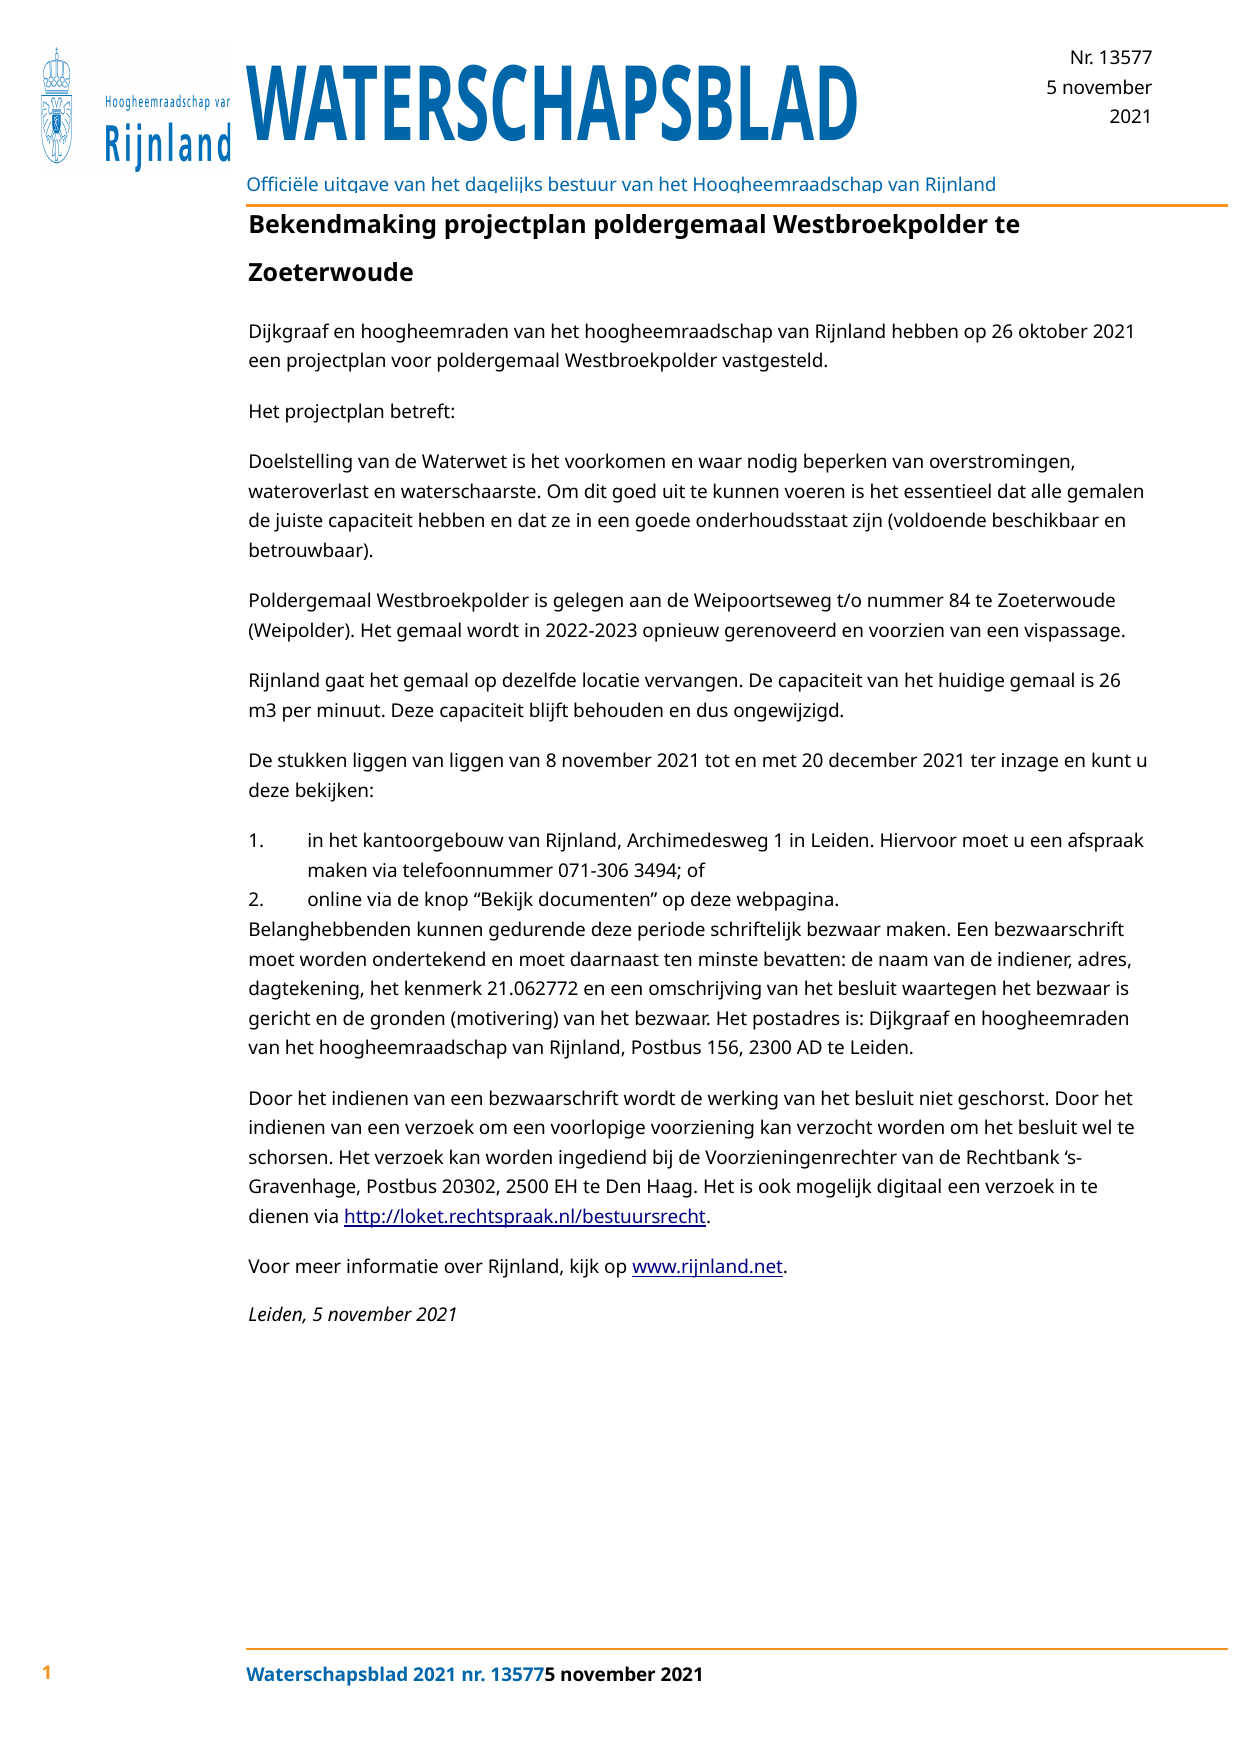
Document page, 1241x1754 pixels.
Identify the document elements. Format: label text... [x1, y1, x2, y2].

text Voor meer informatie over Rijnland, kijk op www.rijnland.net. [248, 1254, 1152, 1279]
text Bekendmaking projectplan poldergemaal Westbroekpolder te Zoeterwoude [248, 207, 1152, 288]
text Doelstelling van de Waterwet is het voorkomen en waar nodig beperken van overstromingen, wateroverlast en waterschaarste. Om dit goed uit te kunnen voeren is het essentieel dat alle gemalen de juiste capaciteit hebben en dat ze in een goede onderhoudsstaat zijn (voldoende beschikbaar en betrouwbaar). [248, 448, 1152, 563]
text De stukken liggen van liggen van 8 november 2021 tot en met 20 december 2021 ter inzage en kunt u deze bekijken: [248, 747, 1152, 803]
text Dijkgraaf en hoogheemraden van het hoogheemraadschap van Rijnland hebben op 26 oktober 2021 een projectplan voor poldergemaal Westbroekpolder vastgesteld. [248, 318, 1152, 373]
text Leiden, 5 november 2021 [248, 1302, 1152, 1327]
text Door het indienen van een bezwaarschrift wordt de werking van het besluit niet geschorst. Door het indienen van een verzoek om een voorlopige voorziening kan verzocht worden om het besluit wel te schorsen. Het verzoek kan worden ingediend bij de Voorzieningenrechter van de Rechtbank ‘s-Gravenhage, Postbus 20302, 2500 EH te Den Haag. Het is ook mogelijk digitaal een verzoek in te dienen via http://loket.rechtspraak.nl/bestuursrecht. [248, 1085, 1152, 1229]
text Rijnland gaat het gemaal op dezelfde locatie vervangen. De capaciteit van het huidige gemaal is 26 m3 per minuut. Deze capaciteit blijft behouden en dus ongewijzigd. [248, 667, 1152, 723]
list in het kantoorgebouw van Rijnland, Archimedesweg 1 in Leiden. Hiervoor moet u een afspraak maken via telefoonnummer 071-306 3494; of [248, 827, 1152, 883]
text Poldergemaal Westbroekpolder is gelegen aan de Weipoortseweg t/o nummer 84 te Zoeterwoude (Weipolder). Het gemaal wordt in 2022-2023 opnieuw gerenoveerd en voorzien van een vispassage. [248, 587, 1152, 643]
text Belanghebbenden kunnen gedurende deze periode schriftelijk bezwaar maken. Een bezwaarschrift moet worden ondertekend en moet daarnaast ten minste bevatten: de naam van de indiener, adres, dagtekening, het kenmerk 21.062772 en een omschrijving van het besluit waartegen het bezwaar is gericht en de gronden (motivering) van het bezwaar. Het postadres is: Dijkgraaf en hoogheemraden van het hoogheemraadschap van Rijnland, Postbus 156, 2300 AD te Leiden. [248, 916, 1152, 1060]
text Het projectplan betreft: [248, 398, 1152, 424]
picture [41, 47, 231, 172]
list online via de knop “Bekijk documenten” op deze webpagina. [248, 887, 1152, 912]
